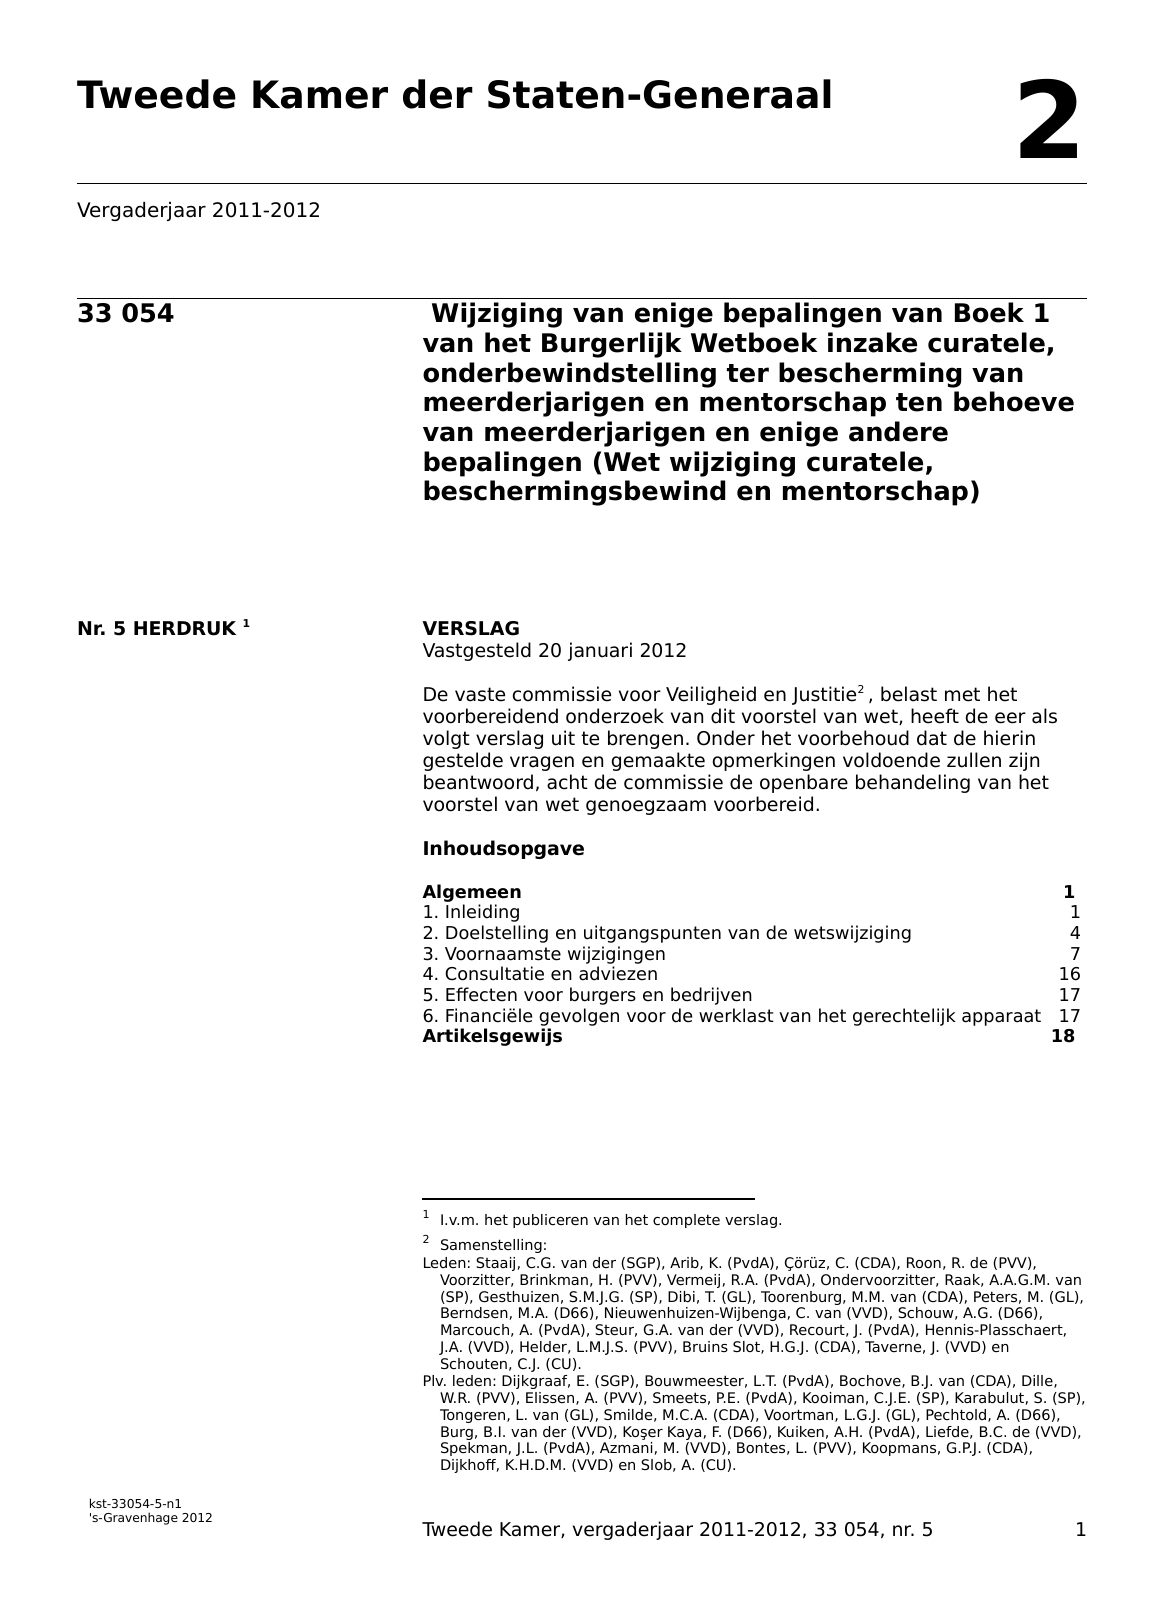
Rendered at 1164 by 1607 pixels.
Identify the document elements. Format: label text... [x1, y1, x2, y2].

text 's-Gravenhage 2012 [88, 1511, 323, 1525]
table_cell 7 [1043, 944, 1087, 964]
table_cell 3. Voornaamste wijzigingen [422, 944, 1043, 964]
table_header 1 [1043, 882, 1087, 902]
table_cell 6. Financiële gevolgen voor de werklast van het gerechtelijk apparaat [422, 1006, 1043, 1026]
table_cell 5. Effecten voor burgers en bedrijven [422, 985, 1043, 1006]
table_header Algemeen [422, 882, 1043, 902]
subtitle 33 054 Wijziging van enige bepalingen van Boek 1 van het Burgerlijk Wetboek inzake curatele, onderbewindstelling ter bescherming van meerderjarigen en mentorschap ten behoeve van meerderjarigen en enige andere bepalingen (Wet wijziging curatele, beschermingsbewind en mentorschap) [77, 299, 1087, 507]
table_cell 16 [1043, 964, 1087, 985]
text Samenstelling: [422, 1233, 1087, 1255]
text I.v.m. het publiceren van het complete verslag. [422, 1208, 1087, 1230]
text Vastgesteld 20 januari 2012 [422, 640, 1087, 662]
text Plv. leden: Dijkgraaf, E. (SGP), Bouwmeester, L.T. (PvdA), Bochove, B.J. van (CDA), Dille, W.R. (PVV), Elissen, A. (PVV), Smeets, P.E. (PvdA), Kooiman, C.J.E. (SP), Karabulut, S. (SP), Tongeren, L. van (GL), Smilde, M.C.A. (CDA), Voortman, L.G.J. (GL), Pechtold, A. (D66), Burg, B.I. van der (VVD), Koşer Kaya, F. (D66), Kuiken, A.H. (PvdA), Liefde, B.C. de (VVD), Spekman, J.L. (PvdA), Azmani, M. (VVD), Bontes, L. (PVV), Koopmans, G.P.J. (CDA), Dijkhoff, K.H.D.M. (VVD) en Slob, A. (CU). [422, 1373, 1087, 1474]
table_header Tweede Kamer der Staten-Generaal [77, 59, 886, 183]
text Leden: Staaij, C.G. van der (SGP), Arib, K. (PvdA), Çörüz, C. (CDA), Roon, R. de (PVV), Voorzitter, Brinkman, H. (PVV), Vermeij, R.A. (PvdA), Ondervoorzitter, Raak, A.A.G.M. van (SP), Gesthuizen, S.M.J.G. (SP), Dibi, T. (GL), Toorenburg, M.M. van (CDA), Peters, M. (GL), Berndsen, M.A. (D66), Nieuwenhuizen-Wijbenga, C. van (VVD), Schouw, A.G. (D66), Marcouch, A. (PvdA), Steur, G.A. van der (VVD), Recourt, J. (PvdA), Hennis-Plasschaert, J.A. (VVD), Helder, L.M.J.S. (PVV), Bruins Slot, H.G.J. (CDA), Taverne, J. (VVD) en Schouten, C.J. (CU). [422, 1255, 1087, 1373]
table_cell 4. Consultatie en adviezen [422, 964, 1043, 985]
table_cell 17 [1043, 1006, 1087, 1026]
table_cell 18 [1043, 1026, 1087, 1047]
table_cell 17 [1043, 985, 1087, 1006]
table_cell 2. Doelstelling en uitgangspunten van de wetswijziging [422, 923, 1043, 944]
subtitle Nr. 5 HERDRUK VERSLAG [77, 618, 1087, 640]
text De vaste commissie voor Veiligheid en Justitie, belast met het voorbereidend onderzoek van dit voorstel van wet, heeft de eer als volgt verslag uit te brengen. Onder het voorbehoud dat de hierin gestelde vragen en gemaakte opmerkingen voldoende zullen zijn beantwoord, acht de commissie de openbare behandeling van het voorstel van wet genoegzaam voorbereid. [422, 684, 1087, 816]
table_cell 1 [1043, 903, 1087, 923]
table_header 2 [886, 59, 1087, 183]
table_cell Artikelsgewijs [422, 1026, 1043, 1047]
table_cell 1. Inleiding [422, 903, 1043, 923]
text kst-33054-5-n1 [88, 1497, 323, 1511]
table_cell 4 [1043, 923, 1087, 944]
subtitle Inhoudsopgave [422, 838, 1087, 860]
table_cell Vergaderjaar 2011-2012 [77, 184, 1087, 298]
